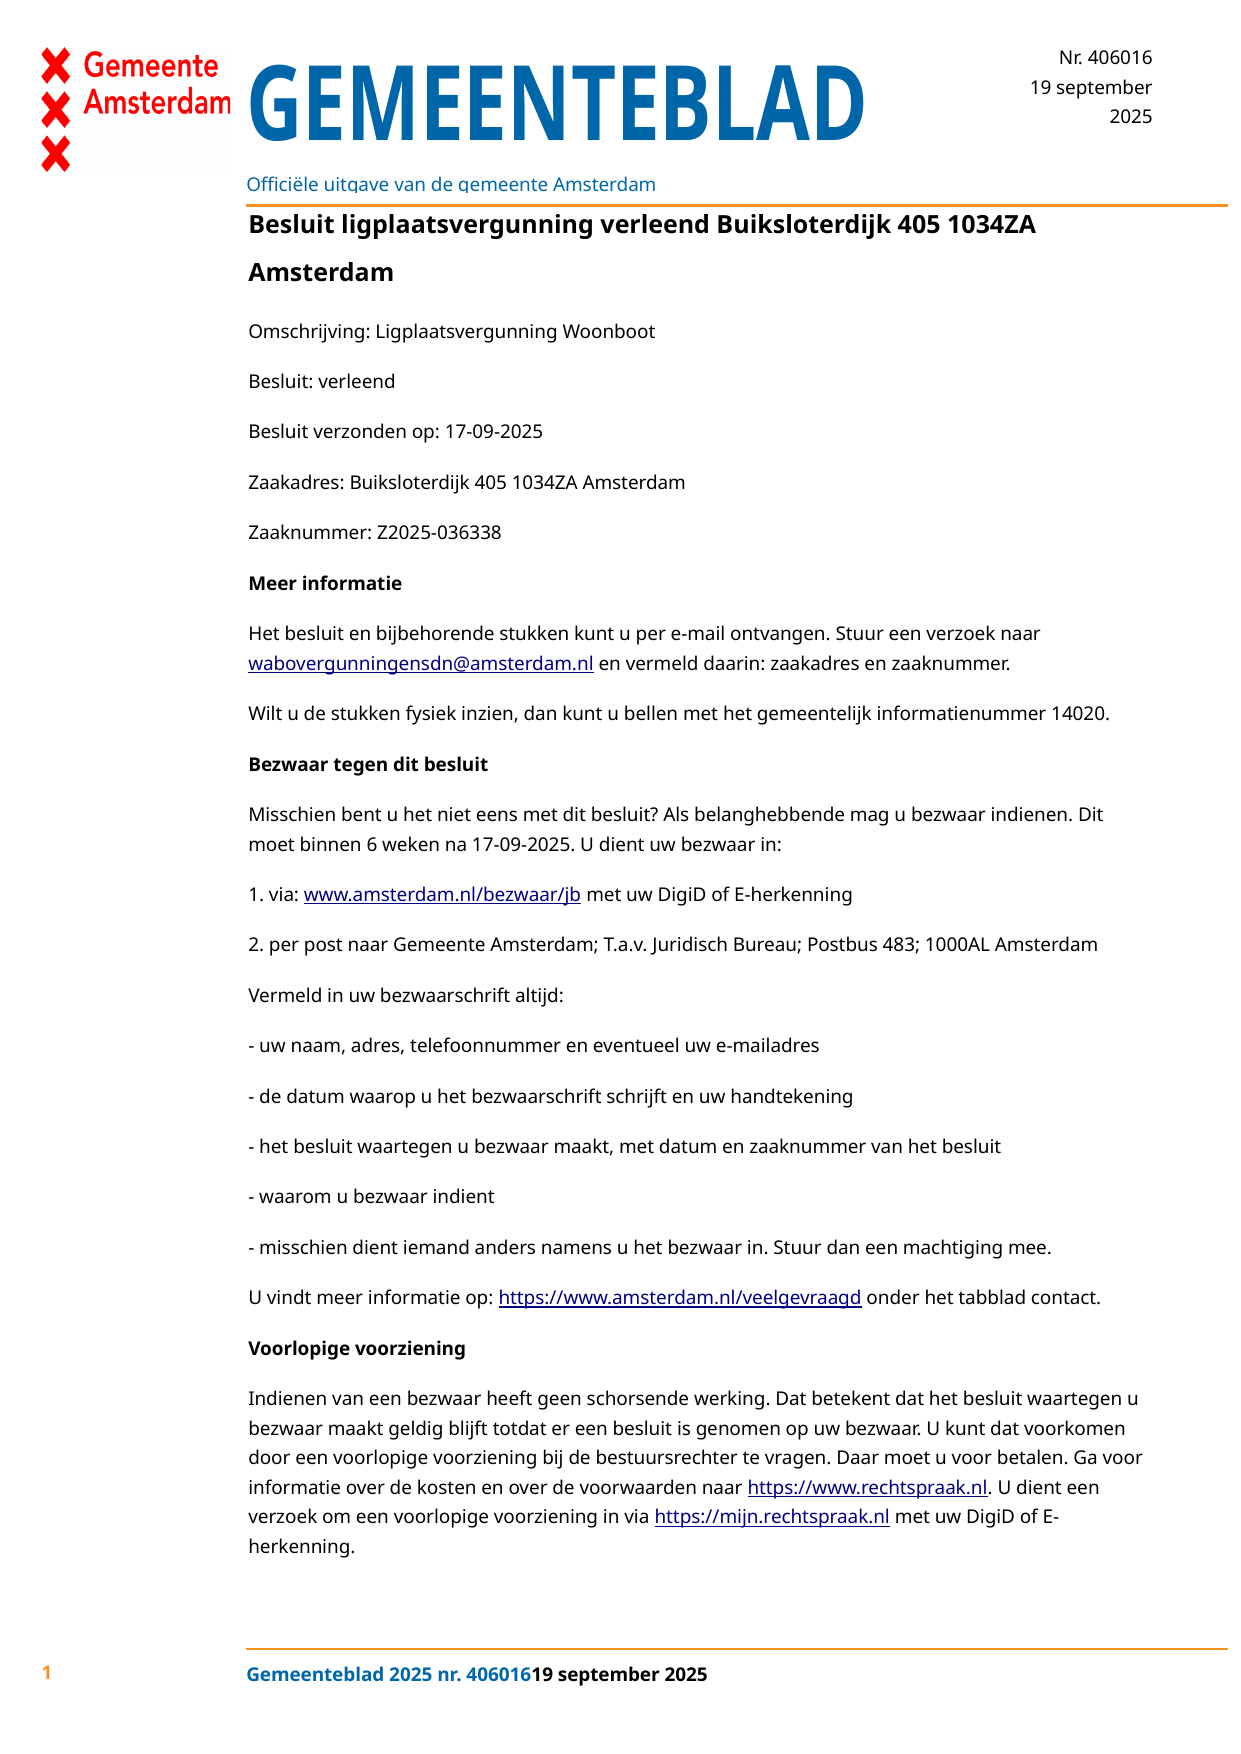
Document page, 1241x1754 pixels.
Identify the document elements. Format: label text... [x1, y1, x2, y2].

text Het besluit en bijbehorende stukken kunt u per e-mail ontvangen. Stuur een verzoek naar wabovergunningensdn@amsterdam.nl en vermeld daarin: zaakadres en zaaknummer. [248, 620, 1152, 676]
text - waarom u bezwaar indient [248, 1184, 1152, 1209]
text Zaakadres: Buiksloterdijk 405 1034ZA Amsterdam [248, 469, 1152, 495]
text - uw naam, adres, telefoonnummer en eventueel uw e-mailadres [248, 1032, 1152, 1058]
text Wilt u de stukken fysiek inzien, dan kunt u bellen met het gemeentelijk informatienummer 14020. [248, 700, 1152, 726]
text Besluit verzonden op: 17-09-2025 [248, 419, 1152, 444]
text - de datum waarop u het bezwaarschrift schrijft en uw handtekening [248, 1083, 1152, 1109]
text Meer informatie [248, 570, 1152, 596]
text Vermeld in uw bezwaarschrift altijd: [248, 982, 1152, 1008]
text 2. per post naar Gemeente Amsterdam; T.a.v. Juridisch Bureau; Postbus 483; 1000AL Amsterdam [248, 932, 1152, 957]
text Zaaknummer: Z2025-036338 [248, 519, 1152, 545]
text Besluit: verleend [248, 368, 1152, 394]
text - het besluit waartegen u bezwaar maakt, met datum en zaaknummer van het besluit [248, 1133, 1152, 1159]
text Misschien bent u het niet eens met dit besluit? Als belanghebbende mag u bezwaar indienen. Dit moet binnen 6 weken na 17-09-2025. U dient uw bezwaar in: [248, 801, 1152, 857]
text 1. via: www.amsterdam.nl/bezwaar/jb met uw DigiD of E-herkenning [248, 881, 1152, 907]
text Voorlopige voorziening [248, 1335, 1152, 1361]
text Indienen van een bezwaar heeft geen schorsende werking. Dat betekent dat het besluit waartegen u bezwaar maakt geldig blijft totdat er een besluit is genomen op uw bezwaar. U kunt dat voorkomen door een voorlopige voorziening bij de bestuursrechter te vragen. Daar moet u voor betalen. Ga voor informatie over de kosten en over de voorwaarden naar https://www.rechtspraak.nl. U dient een verzoek om een voorlopige voorziening in via https://mijn.rechtspraak.nl met uw DigiD of E-herkenning. [248, 1385, 1152, 1559]
text - misschien dient iemand anders namens u het bezwaar in. Stuur dan een machtiging mee. [248, 1234, 1152, 1260]
picture [41, 47, 231, 172]
text Besluit ligplaatsvergunning verleend Buiksloterdijk 405 1034ZA Amsterdam [248, 207, 1152, 288]
text U vindt meer informatie op: https://www.amsterdam.nl/veelgevraagd onder het tabblad contact. [248, 1284, 1152, 1310]
text Bezwaar tegen dit besluit [248, 751, 1152, 777]
text Omschrijving: Ligplaatsvergunning Woonboot [248, 318, 1152, 344]
